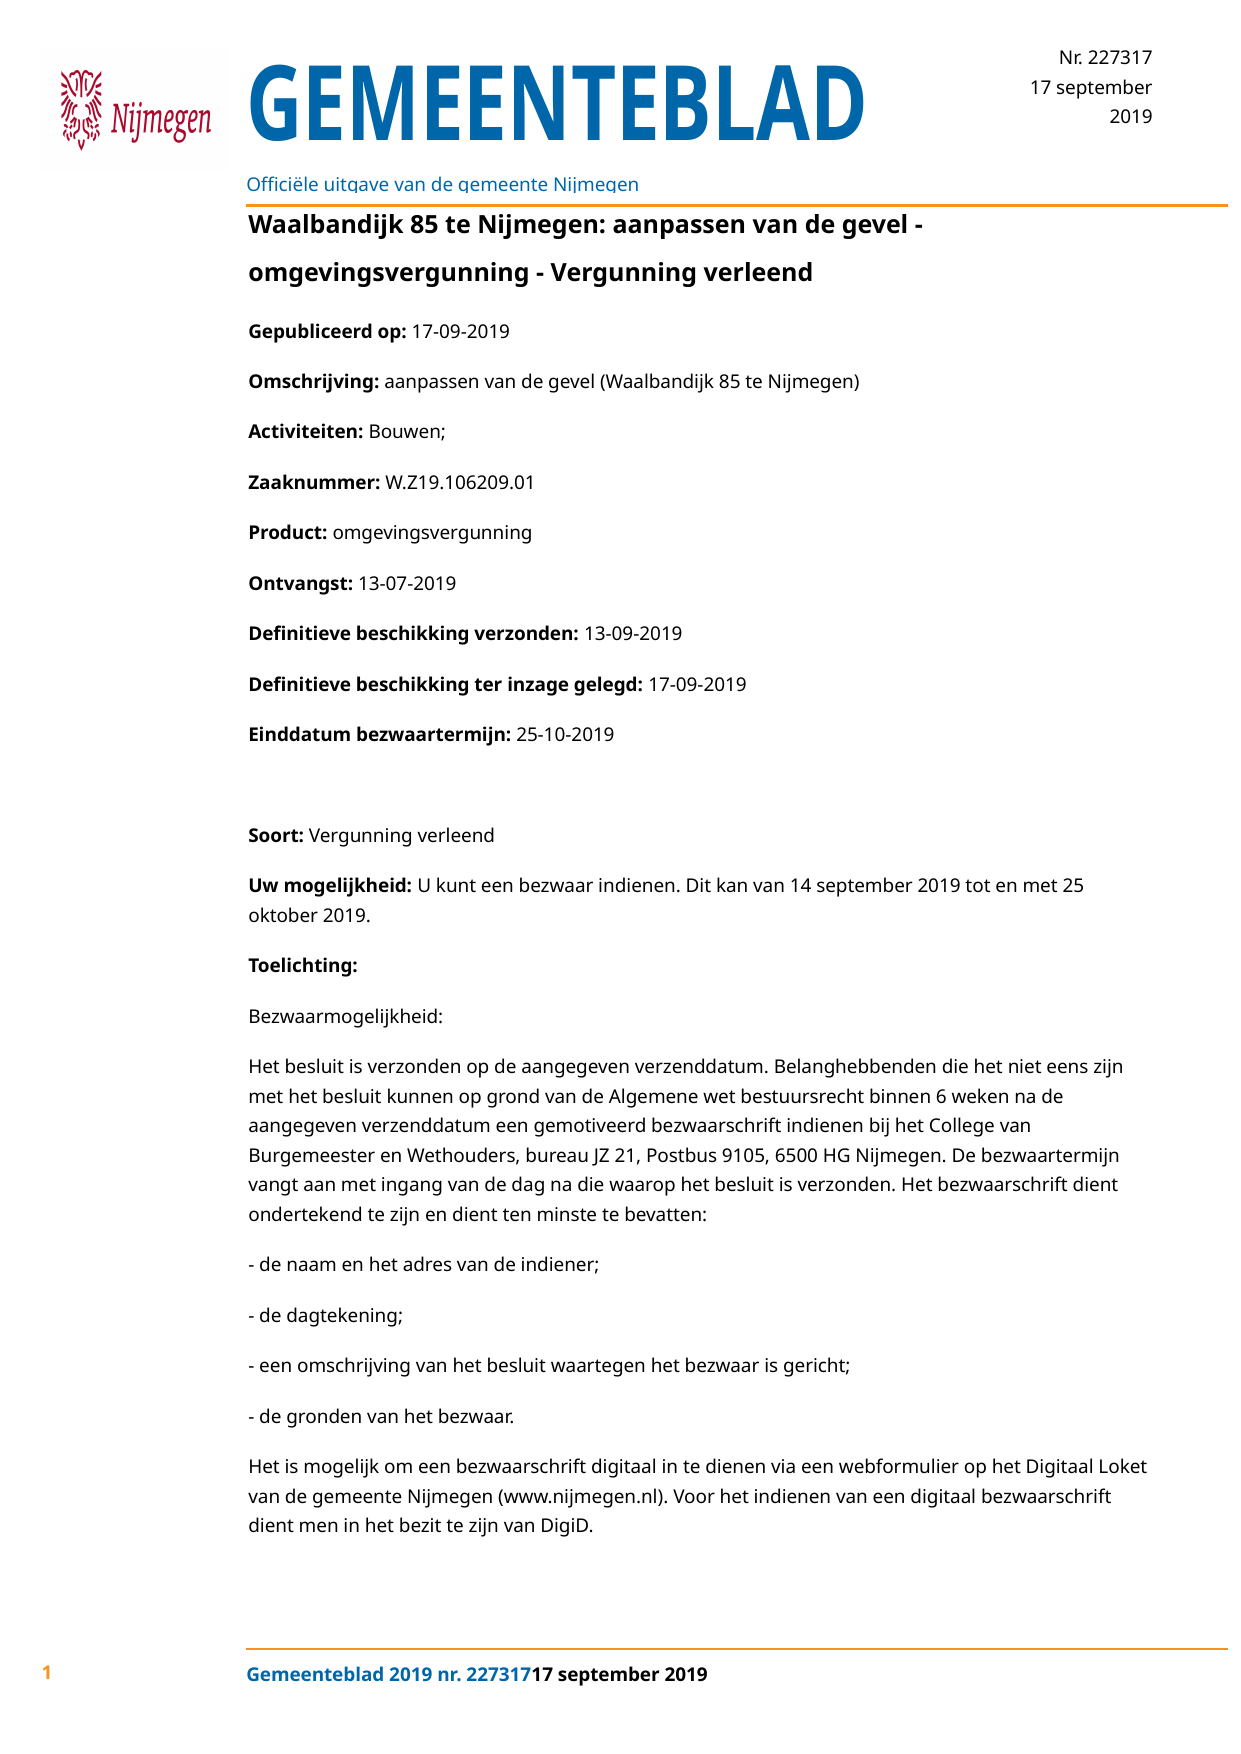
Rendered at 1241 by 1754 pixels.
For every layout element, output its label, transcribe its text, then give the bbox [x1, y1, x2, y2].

text Definitieve beschikking ter inzage gelegd: 17-09-2019 [248, 671, 1152, 697]
text Bezwaarmogelijkheid: [248, 1003, 1152, 1029]
text Omschrijving: aanpassen van de gevel (Waalbandijk 85 te Nijmegen) [248, 368, 1152, 394]
text Het is mogelijk om een bezwaarschrift digitaal in te dienen via een webformulier op het Digitaal Loket van de gemeente Nijmegen (www.nijmegen.nl). Voor het indienen van een digitaal bezwaarschrift dient men in het bezit te zijn van DigiD. [248, 1453, 1152, 1538]
text - een omschrijving van het besluit waartegen het bezwaar is gericht; [248, 1352, 1152, 1378]
text Waalbandijk 85 te Nijmegen: aanpassen van de gevel - omgevingsvergunning - Vergunning verleend [248, 207, 1152, 288]
text Toelichting: [248, 952, 1152, 978]
text - de naam en het adres van de indiener; [248, 1252, 1152, 1277]
text - de dagtekening; [248, 1302, 1152, 1328]
picture [41, 47, 231, 172]
text - de gronden van het bezwaar. [248, 1403, 1152, 1429]
text Product: omgevingsvergunning [248, 519, 1152, 545]
text Zaaknummer: W.Z19.106209.01 [248, 469, 1152, 495]
text Ontvangst: 13-07-2019 [248, 570, 1152, 596]
text Gepubliceerd op: 17-09-2019 [248, 318, 1152, 344]
text Het besluit is verzonden op de aangegeven verzenddatum. Belanghebbenden die het niet eens zijn met het besluit kunnen op grond van de Algemene wet bestuursrecht binnen 6 weken na de aangegeven verzenddatum een gemotiveerd bezwaarschrift indienen bij het College van Burgemeester en Wethouders, bureau JZ 21, Postbus 9105, 6500 HG Nijmegen. De bezwaartermijn vangt aan met ingang van de dag na die waarop het besluit is verzonden. Het bezwaarschrift dient ondertekend te zijn en dient ten minste te bevatten: [248, 1053, 1152, 1227]
text Uw mogelijkheid: U kunt een bezwaar indienen. Dit kan van 14 september 2019 tot en met 25 oktober 2019. [248, 872, 1152, 928]
text Einddatum bezwaartermijn: 25-10-2019 [248, 721, 1152, 747]
text Definitieve beschikking verzonden: 13-09-2019 [248, 620, 1152, 646]
text Soort: Vergunning verleend [248, 822, 1152, 848]
text Activiteiten: Bouwen; [248, 419, 1152, 444]
